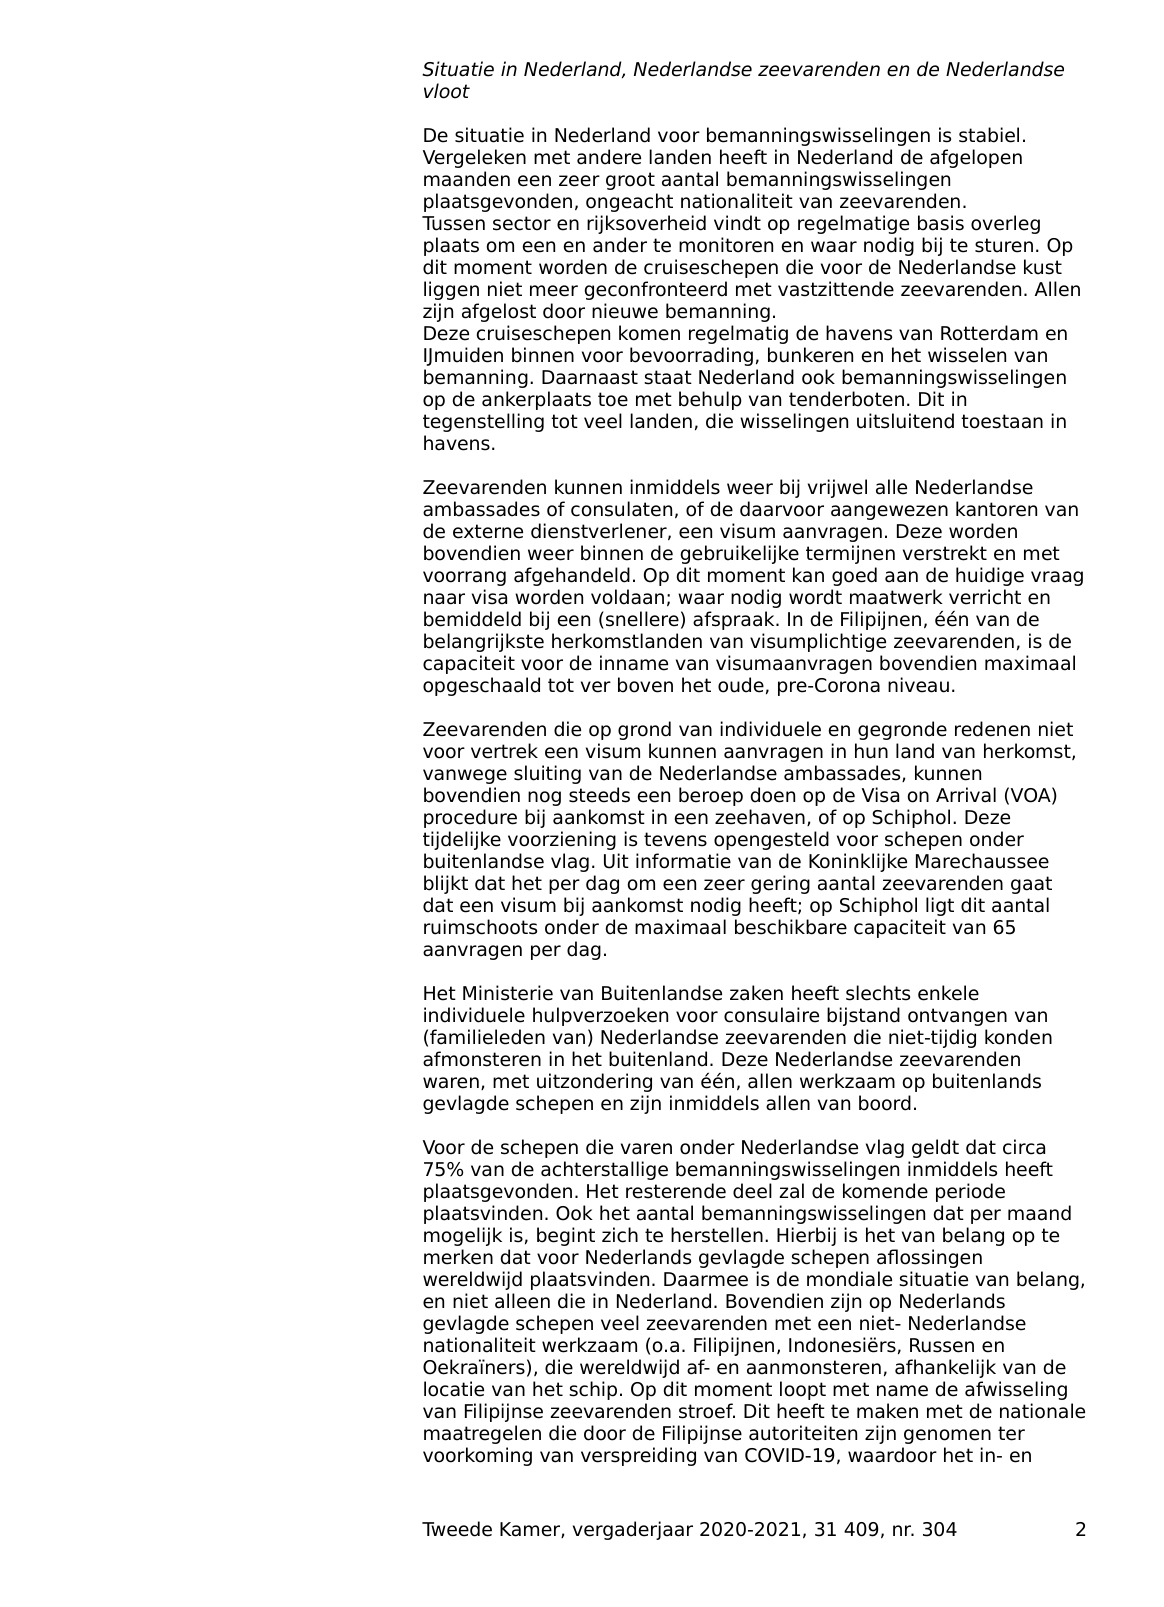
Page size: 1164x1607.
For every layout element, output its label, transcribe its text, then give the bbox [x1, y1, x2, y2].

text De situatie in Nederland voor bemanningswisselingen is stabiel. Vergeleken met andere landen heeft in Nederland de afgelopen maanden een zeer groot aantal bemanningswisselingen plaatsgevonden, ongeacht nationaliteit van zeevarenden. [422, 125, 1087, 213]
text Zeevarenden die op grond van individuele en gegronde redenen niet voor vertrek een visum kunnen aanvragen in hun land van herkomst, vanwege sluiting van de Nederlandse ambassades, kunnen bovendien nog steeds een beroep doen op de Visa on Arrival (VOA) procedure bij aankomst in een zeehaven, of op Schiphol. Deze tijdelijke voorziening is tevens opengesteld voor schepen onder buitenlandse vlag. Uit informatie van de Koninklijke Marechaussee blijkt dat het per dag om een zeer gering aantal zeevarenden gaat dat een visum bij aankomst nodig heeft; op Schiphol ligt dit aantal ruimschoots onder de maximaal beschikbare capaciteit van 65 aanvragen per dag. [422, 719, 1087, 961]
text Tussen sector en rijksoverheid vindt op regelmatige basis overleg plaats om een en ander te monitoren en waar nodig bij te sturen. Op dit moment worden de cruiseschepen die voor de Nederlandse kust liggen niet meer geconfronteerd met vastzittende zeevarenden. Allen zijn afgelost door nieuwe bemanning. [422, 213, 1087, 323]
subtitle Situatie in Nederland, Nederlandse zeevarenden en de Nederlandse vloot [422, 59, 1087, 103]
text Deze cruiseschepen komen regelmatig de havens van Rotterdam en IJmuiden binnen voor bevoorrading, bunkeren en het wisselen van bemanning. Daarnaast staat Nederland ook bemanningswisselingen op de ankerplaats toe met behulp van tenderboten. Dit in tegenstelling tot veel landen, die wisselingen uitsluitend toestaan in havens. [422, 323, 1087, 455]
text Voor de schepen die varen onder Nederlandse vlag geldt dat circa 75% van de achterstallige bemanningswisselingen inmiddels heeft plaatsgevonden. Het resterende deel zal de komende periode plaatsvinden. Ook het aantal bemanningswisselingen dat per maand mogelijk is, begint zich te herstellen. Hierbij is het van belang op te merken dat voor Nederlands gevlagde schepen aflossingen wereldwijd plaatsvinden. Daarmee is de mondiale situatie van belang, en niet alleen die in Nederland. Bovendien zijn op Nederlands gevlagde schepen veel zeevarenden met een niet- Nederlandse nationaliteit werkzaam (o.a. Filipijnen, Indonesiërs, Russen en Oekraïners), die wereldwijd af- en aanmonsteren, afhankelijk van de locatie van het schip. Op dit moment loopt met name de afwisseling van Filipijnse zeevarenden stroef. Dit heeft te maken met de nationale maatregelen die door de Filipijnse autoriteiten zijn genomen ter voorkoming van verspreiding van COVID-19, waardoor het in- en [422, 1137, 1087, 1467]
text Het Ministerie van Buitenlandse zaken heeft slechts enkele individuele hulpverzoeken voor consulaire bijstand ontvangen van (familieleden van) Nederlandse zeevarenden die niet-tijdig konden afmonsteren in het buitenland. Deze Nederlandse zeevarenden waren, met uitzondering van één, allen werkzaam op buitenlands gevlagde schepen en zijn inmiddels allen van boord. [422, 983, 1087, 1115]
text Zeevarenden kunnen inmiddels weer bij vrijwel alle Nederlandse ambassades of consulaten, of de daarvoor aangewezen kantoren van de externe dienstverlener, een visum aanvragen. Deze worden bovendien weer binnen de gebruikelijke termijnen verstrekt en met voorrang afgehandeld. Op dit moment kan goed aan de huidige vraag naar visa worden voldaan; waar nodig wordt maatwerk verricht en bemiddeld bij een (snellere) afspraak. In de Filipijnen, één van de belangrijkste herkomstlanden van visumplichtige zeevarenden, is de capaciteit voor de inname van visumaanvragen bovendien maximaal opgeschaald tot ver boven het oude, pre-Corona niveau. [422, 477, 1087, 697]
